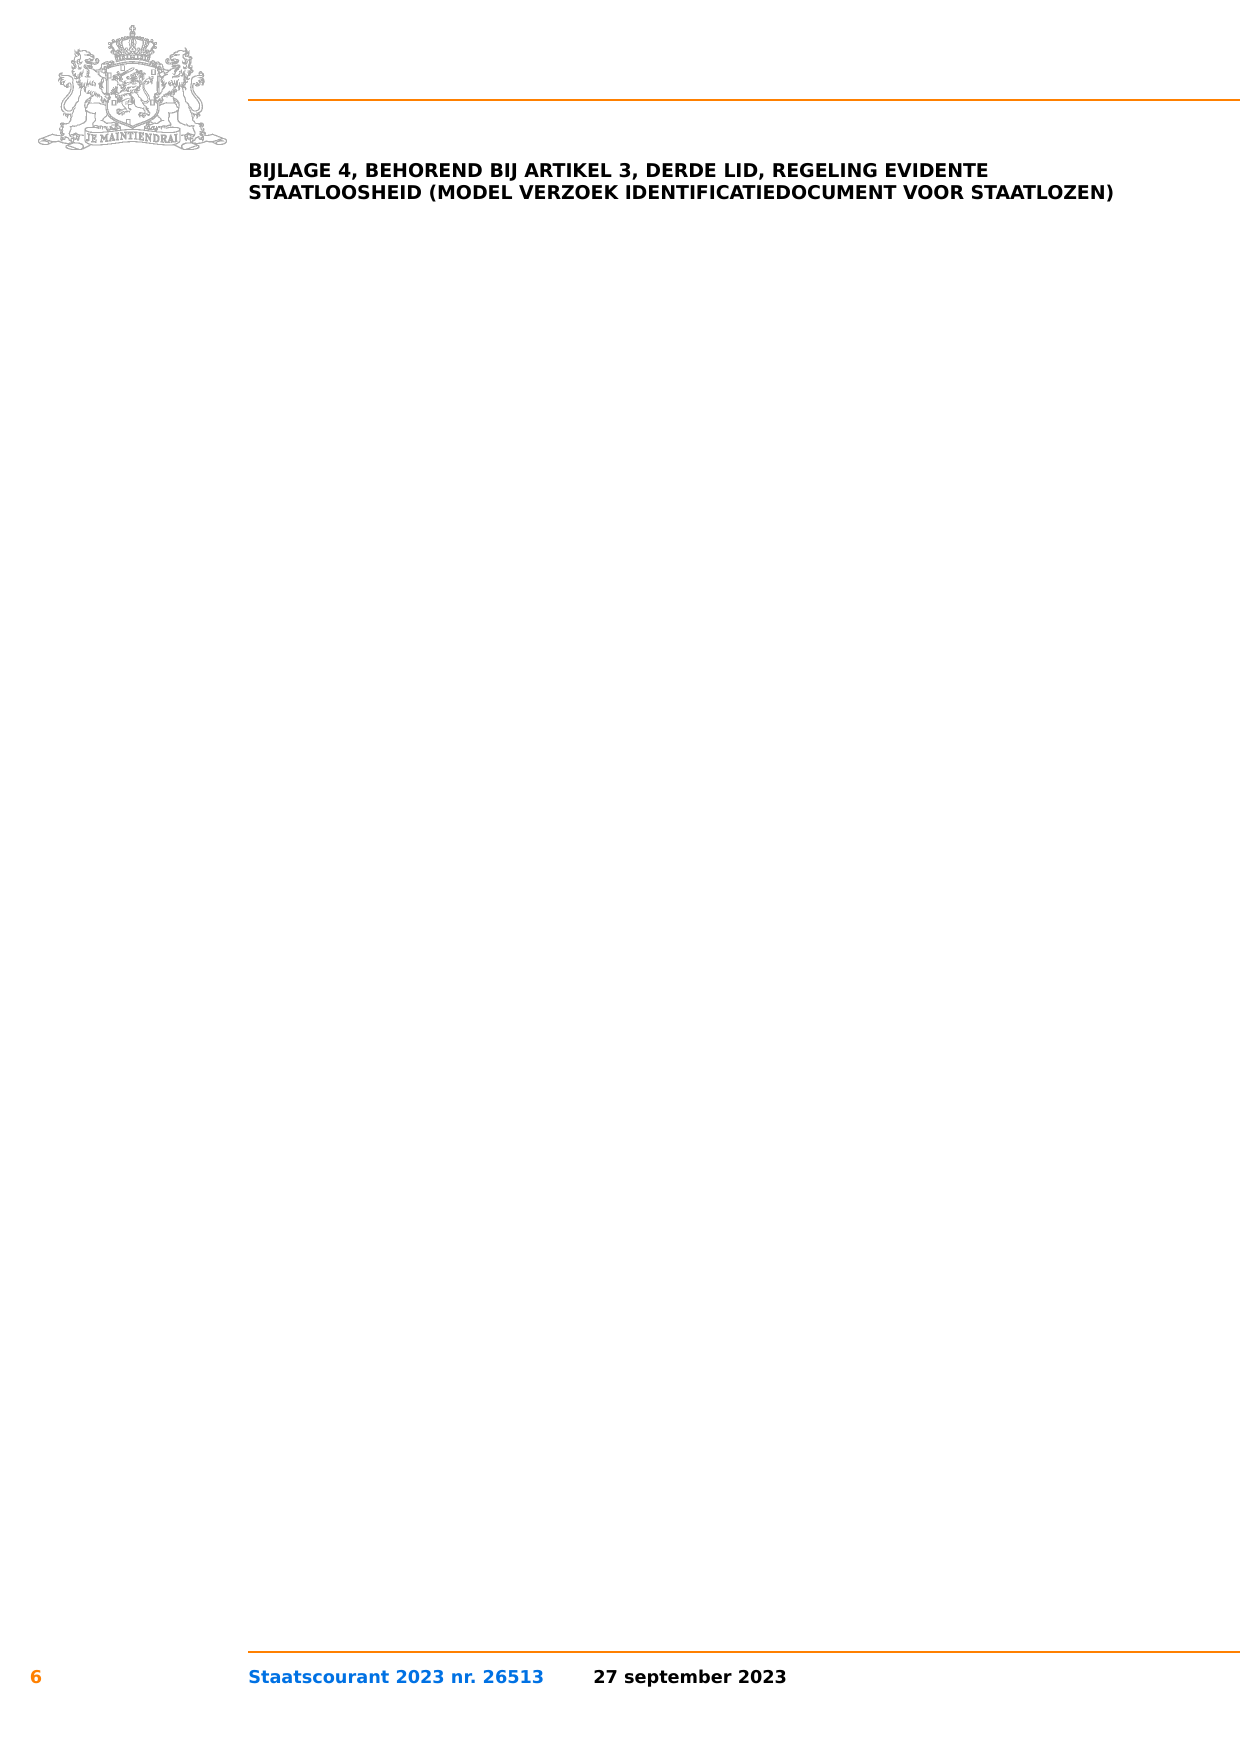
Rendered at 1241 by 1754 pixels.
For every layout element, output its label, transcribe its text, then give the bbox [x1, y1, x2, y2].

subtitle BIJLAGE 4, BEHOREND BIJ ARTIKEL 3, DERDE LID, REGELING EVIDENTE STAATLOOSHEID (MODEL VERZOEK IDENTIFICATIEDOCUMENT VOOR STAATLOZEN) [248, 160, 1163, 204]
picture [38, 25, 227, 150]
